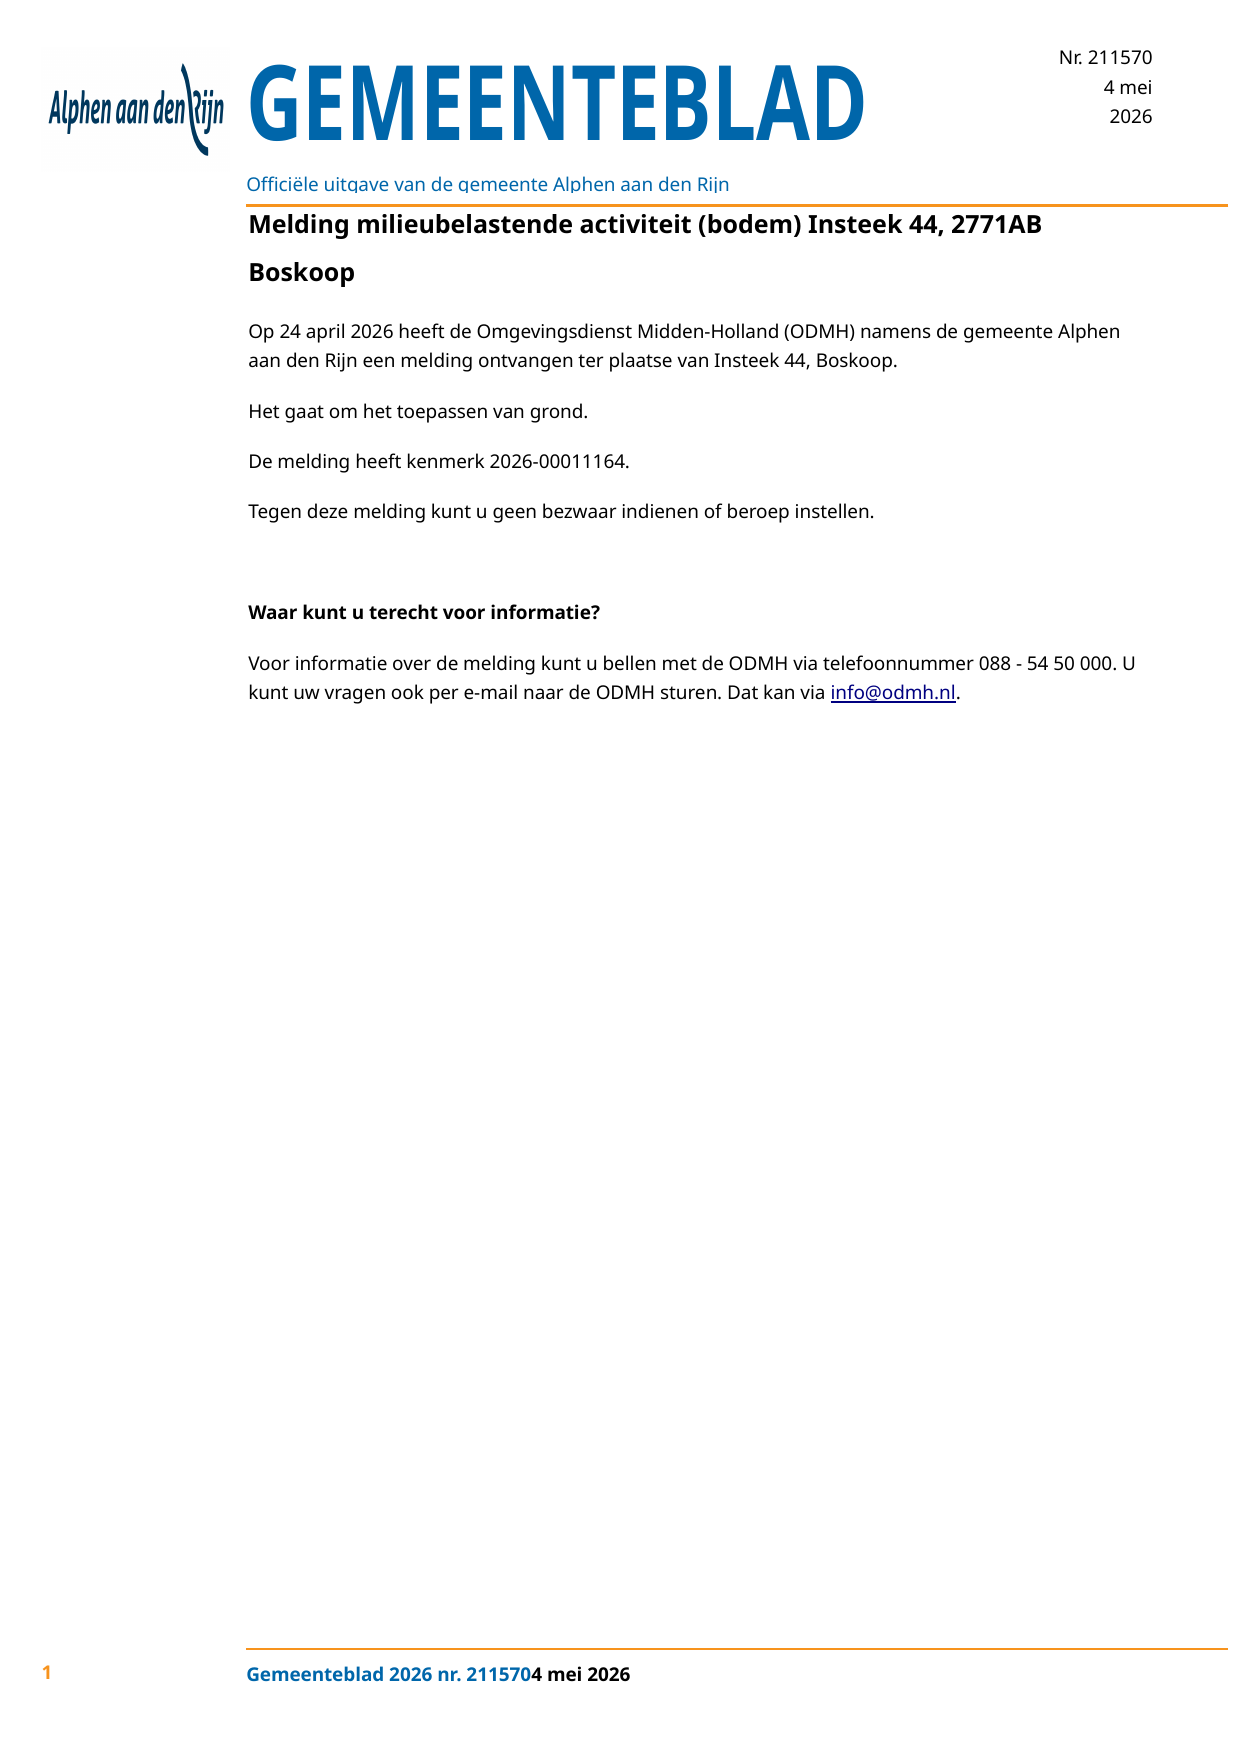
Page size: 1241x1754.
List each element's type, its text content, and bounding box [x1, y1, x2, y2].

picture [41, 47, 231, 172]
text Melding milieubelastende activiteit (bodem) Insteek 44, 2771AB Boskoop [248, 207, 1152, 288]
text Op 24 april 2026 heeft de Omgevingsdienst Midden-Holland (ODMH) namens de gemeente Alphen aan den Rijn een melding ontvangen ter plaatse van Insteek 44, Boskoop. [248, 318, 1152, 373]
text Voor informatie over de melding kunt u bellen met de ODMH via telefoonnummer 088 - 54 50 000. U kunt uw vragen ook per e-mail naar de ODMH sturen. Dat kan via info@odmh.nl. [248, 650, 1152, 705]
text Het gaat om het toepassen van grond. [248, 398, 1152, 424]
text Waar kunt u terecht voor informatie? [248, 599, 1152, 625]
text Tegen deze melding kunt u geen bezwaar indienen of beroep instellen. [248, 499, 1152, 524]
text De melding heeft kenmerk 2026-00011164. [248, 448, 1152, 474]
